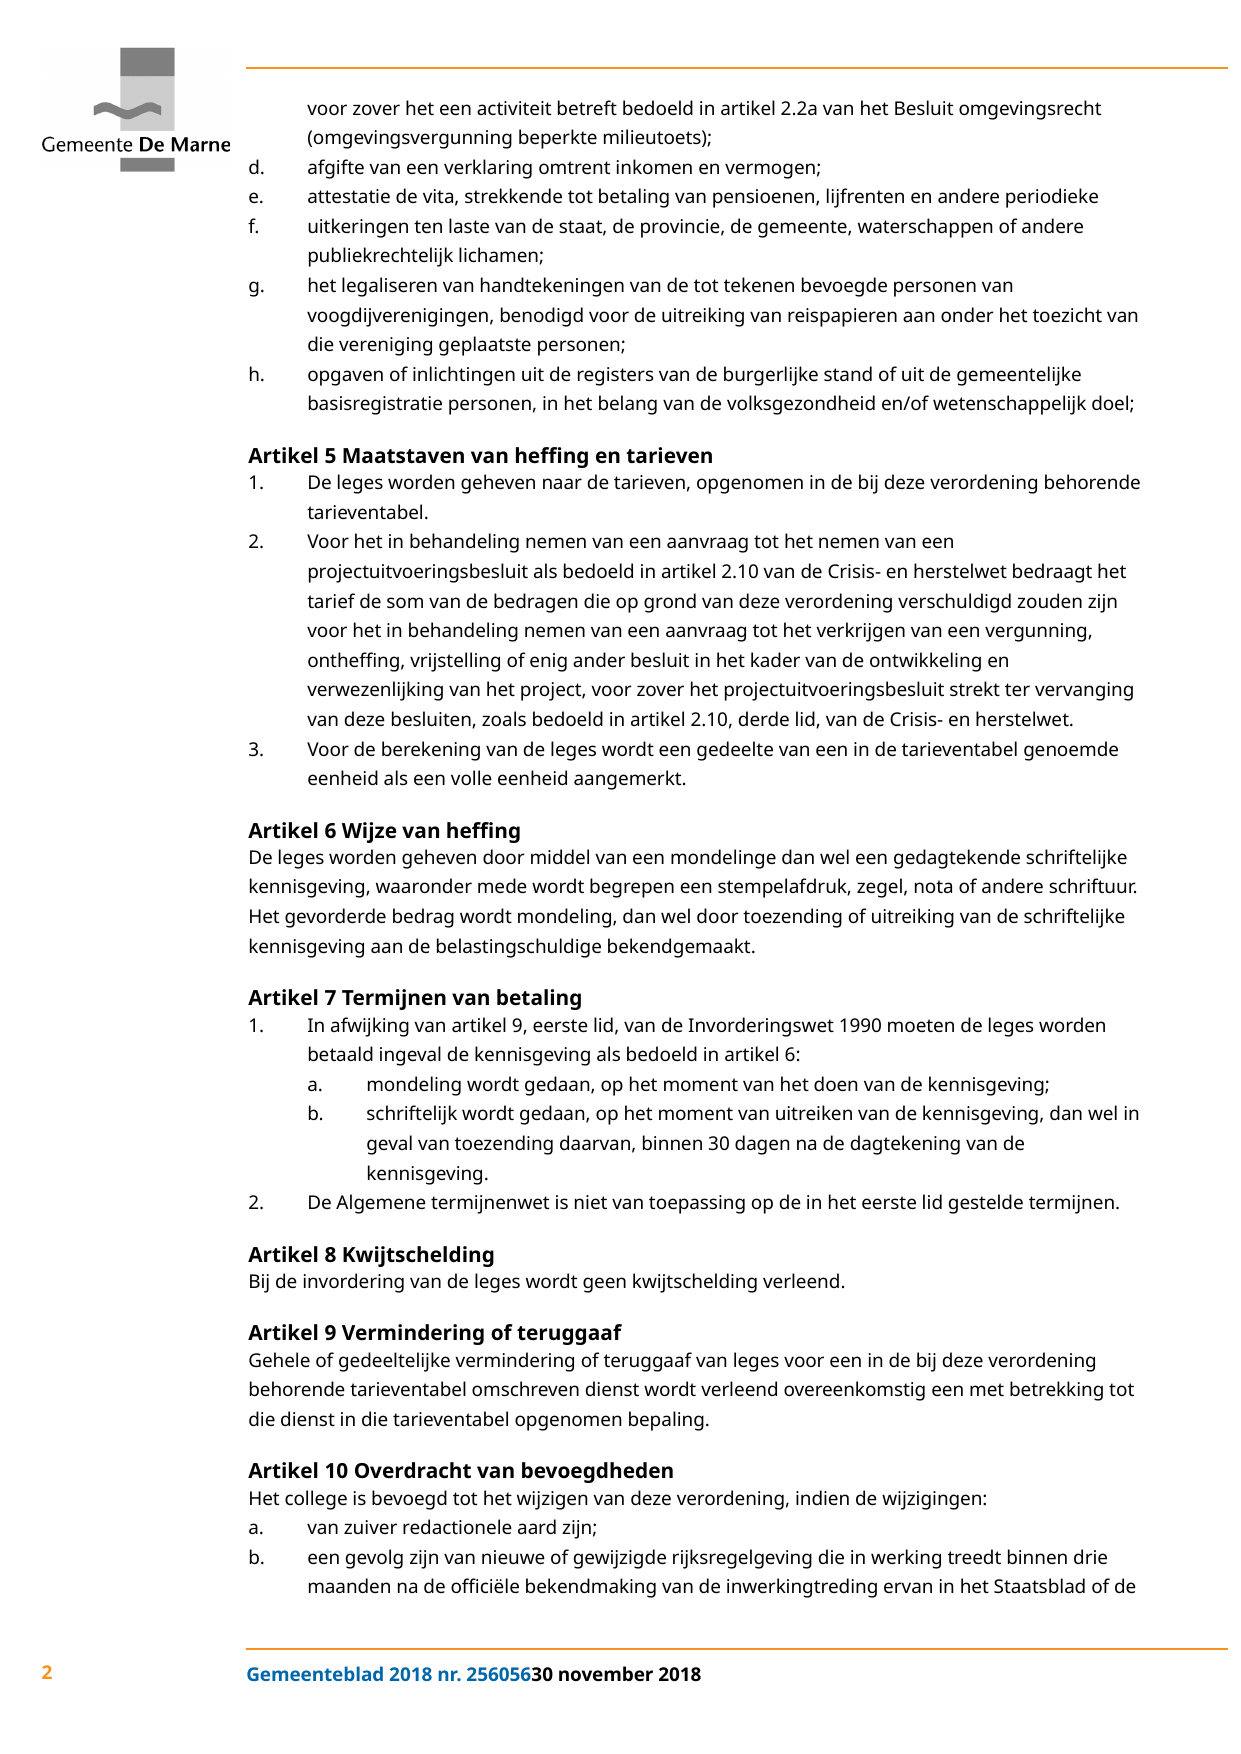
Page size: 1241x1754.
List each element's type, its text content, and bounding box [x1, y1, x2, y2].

list mondeling wordt gedaan, op het moment van het doen van de kennisgeving; [307, 1071, 1152, 1097]
list voor zover het een activiteit betreft bedoeld in artikel 2.2a van het Besluit omgevingsrecht (omgevingsvergunning beperkte milieutoets); [248, 95, 1152, 150]
text Bij de invordering van de leges wordt geen kwijtschelding verleend. [248, 1268, 1152, 1294]
list De Algemene termijnenwet is niet van toepassing op de in het eerste lid gestelde termijnen. [248, 1189, 1152, 1215]
list van zuiver redactionele aard zijn; [248, 1514, 1152, 1540]
list het legaliseren van handtekeningen van de tot tekenen bevoegde personen van voogdijverenigingen, benodigd voor de uitreiking van reispapieren aan onder het toezicht van die vereniging geplaatste personen; [248, 272, 1152, 357]
list De leges worden geheven naar de tarieven, opgenomen in de bij deze verordening behorende tarieventabel. [248, 469, 1152, 525]
list Voor de berekening van de leges wordt een gedeelte van een in de tarieventabel genoemde eenheid als een volle eenheid aangemerkt. [248, 736, 1152, 791]
list afgifte van een verklaring omtrent inkomen en vermogen; [248, 154, 1152, 180]
picture [41, 47, 231, 172]
list Voor het in behandeling nemen van een aanvraag tot het nemen van een projectuitvoeringsbesluit als bedoeld in artikel 2.10 van de Crisis- en herstelwet bedraagt het tarief de som van de bedragen die op grond van deze verordening verschuldigd zouden zijn voor het in behandeling nemen van een aanvraag tot het verkrijgen van een vergunning, ontheffing, vrijstelling of enig ander besluit in het kader van de ontwikkeling en verwezenlijking van het project, voor zover het projectuitvoeringsbesluit strekt ter vervanging van deze besluiten, zoals bedoeld in artikel 2.10, derde lid, van de Crisis- en herstelwet. [248, 529, 1152, 732]
text Artikel 6 Wijze van heffing [248, 816, 1152, 844]
list attestatie de vita, strekkende tot betaling van pensioenen, lijfrenten en andere periodieke [248, 183, 1152, 209]
list opgaven of inlichtingen uit de registers van de burgerlijke stand of uit de gemeentelijke basisregistratie personen, in het belang van de volksgezondheid en/of wetenschappelijk doel; [248, 361, 1152, 416]
list uitkeringen ten laste van de staat, de provincie, de gemeente, waterschappen of andere publiekrechtelijk lichamen; [248, 213, 1152, 268]
list schriftelijk wordt gedaan, op het moment van uitreiken van de kennisgeving, dan wel in geval van toezending daarvan, binnen 30 dagen na de dagtekening van de kennisgeving. [307, 1101, 1152, 1185]
text Artikel 10 Overdracht van bevoegdheden [248, 1457, 1152, 1485]
text Artikel 7 Termijnen van betaling [248, 983, 1152, 1012]
list In afwijking van artikel 9, eerste lid, van de Invorderingswet 1990 moeten de leges worden betaald ingeval de kennisgeving als bedoeld in artikel 6: [248, 1012, 1152, 1067]
list een gevolg zijn van nieuwe of gewijzigde rijksregelgeving die in werking treedt binnen drie maanden na de officiële bekendmaking van de inwerkingtreding ervan in het Staatsblad of de [248, 1544, 1152, 1599]
text Artikel 5 Maatstaven van heffing en tarieven [248, 441, 1152, 469]
text Artikel 8 Kwijtschelding [248, 1240, 1152, 1268]
text Het college is bevoegd tot het wijzigen van deze verordening, indien de wijzigingen: [248, 1485, 1152, 1511]
text Gehele of gedeeltelijke vermindering of teruggaaf van leges voor een in de bij deze verordening behorende tarieventabel omschreven dienst wordt verleend overeenkomstig een met betrekking tot die dienst in die tarieventabel opgenomen bepaling. [248, 1347, 1152, 1432]
text Artikel 9 Vermindering of teruggaaf [248, 1318, 1152, 1347]
text De leges worden geheven door middel van een mondelinge dan wel een gedagtekende schriftelijke kennisgeving, waaronder mede wordt begrepen een stempelafdruk, zegel, nota of andere schriftuur. Het gevorderde bedrag wordt mondeling, dan wel door toezending of uitreiking van de schriftelijke kennisgeving aan de belastingschuldige bekendgemaakt. [248, 844, 1152, 959]
